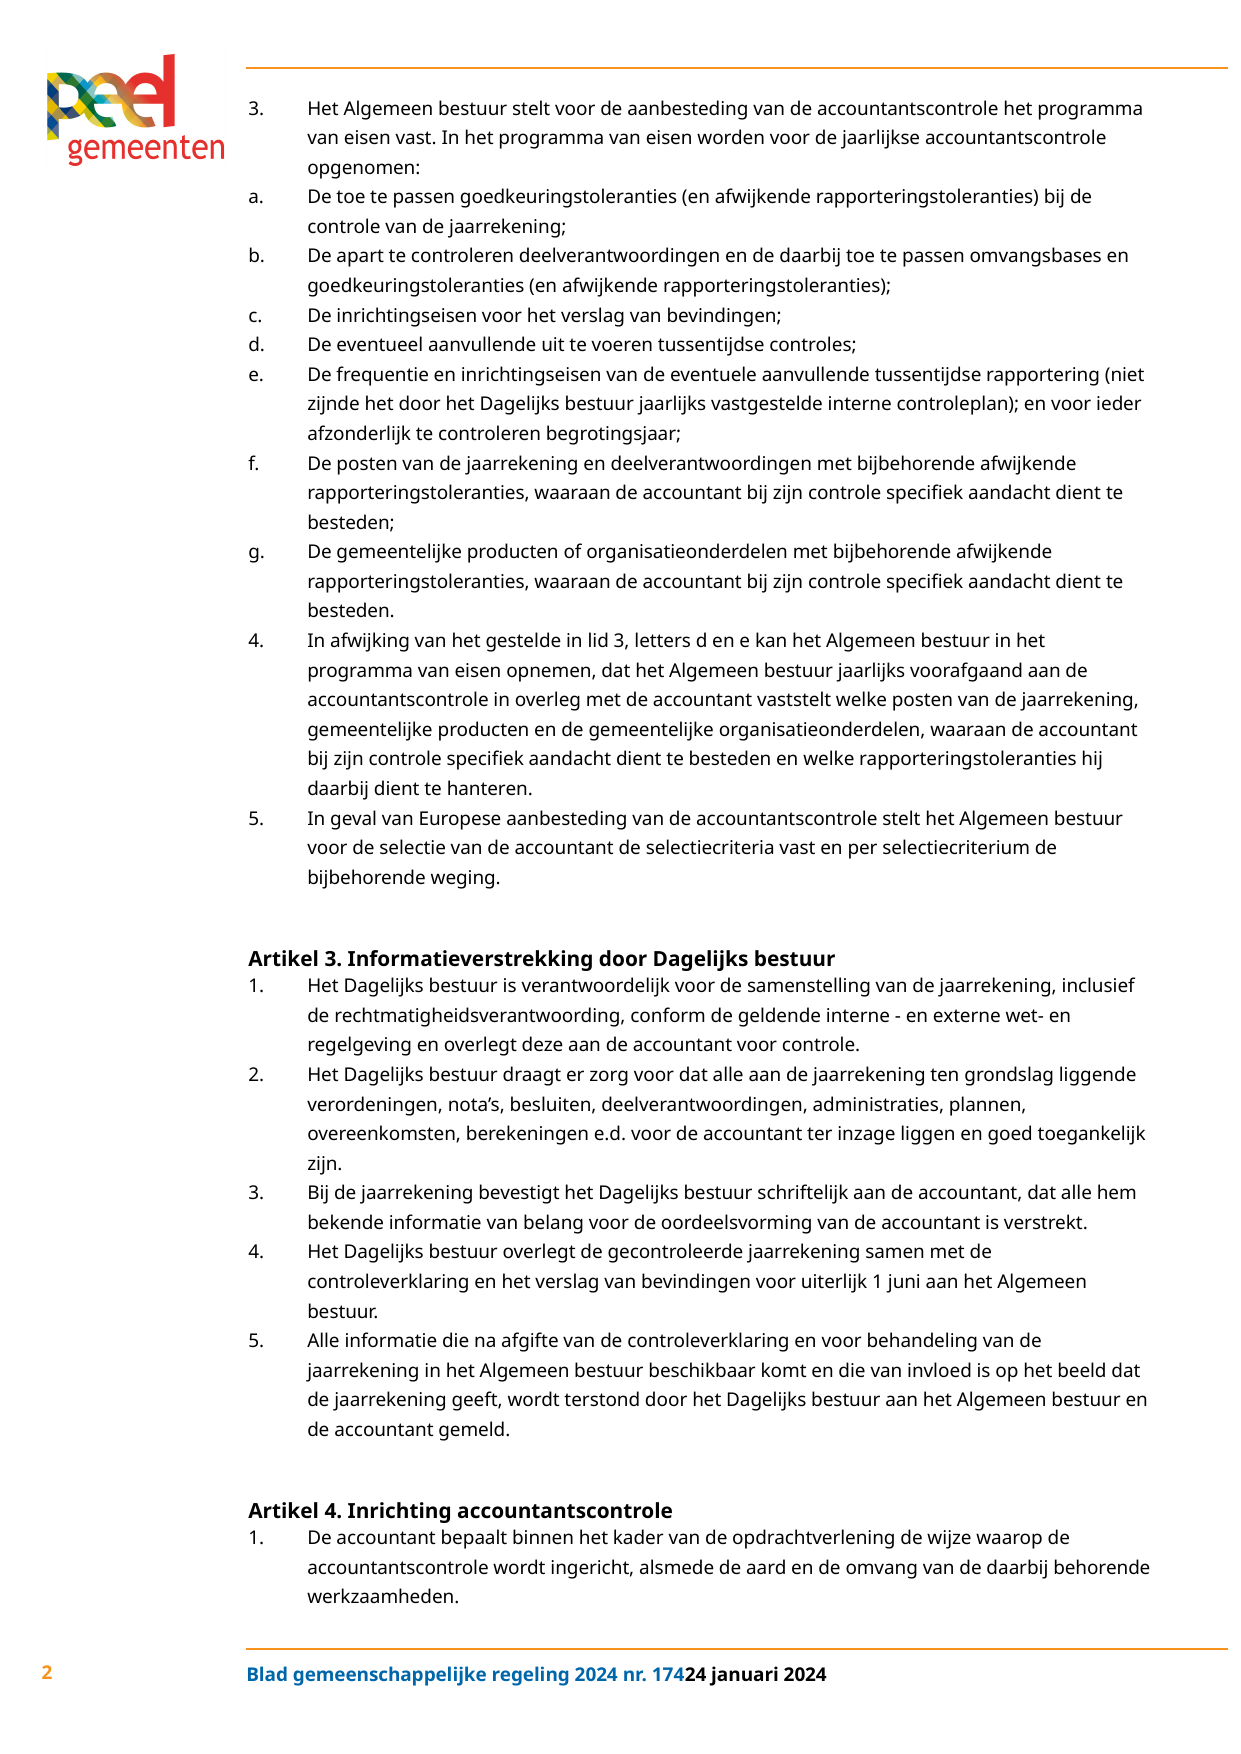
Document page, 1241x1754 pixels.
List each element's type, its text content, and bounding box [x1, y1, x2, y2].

list De accountant bepaalt binnen het kader van de opdrachtverlening de wijze waarop de accountantscontrole wordt ingericht, alsmede de aard en de omvang van de daarbij behorende werkzaamheden. [248, 1524, 1152, 1609]
text Artikel 4. Inrichting accountantscontrole [248, 1496, 1152, 1524]
list De toe te passen goedkeuringstoleranties (en afwijkende rapporteringstoleranties) bij de controle van de jaarrekening; [248, 183, 1152, 239]
list De posten van de jaarrekening en deelverantwoordingen met bijbehorende afwijkende rapporteringstoleranties, waaraan de accountant bij zijn controle specifiek aandacht dient te besteden; [248, 450, 1152, 535]
list De eventueel aanvullende uit te voeren tussentijdse controles; [248, 331, 1152, 357]
list Het Algemeen bestuur stelt voor de aanbesteding van de accountantscontrole het programma van eisen vast. In het programma van eisen worden voor de jaarlijkse accountantscontrole opgenomen: [248, 95, 1152, 180]
list Het Dagelijks bestuur overlegt de gecontroleerde jaarrekening samen met de controleverklaring en het verslag van bevindingen voor uiterlijk 1 juni aan het Algemeen bestuur. [248, 1239, 1152, 1323]
list De inrichtingseisen voor het verslag van bevindingen; [248, 302, 1152, 328]
list De apart te controleren deelverantwoordingen en de daarbij toe te passen omvangsbases en goedkeuringstoleranties (en afwijkende rapporteringstoleranties); [248, 243, 1152, 298]
picture [41, 47, 231, 172]
text Artikel 3. Informatieverstrekking door Dagelijks bestuur [248, 944, 1152, 972]
list In afwijking van het gestelde in lid 3, letters d en e kan het Algemeen bestuur in het programma van eisen opnemen, dat het Algemeen bestuur jaarlijks voorafgaand aan de accountantscontrole in overleg met de accountant vaststelt welke posten van de jaarrekening, gemeentelijke producten en de gemeentelijke organisatieonderdelen, waaraan de accountant bij zijn controle specifiek aandacht dient te besteden en welke rapporteringstoleranties hij daarbij dient te hanteren. [248, 627, 1152, 801]
list Het Dagelijks bestuur draagt er zorg voor dat alle aan de jaarrekening ten grondslag liggende verordeningen, nota’s, besluiten, deelverantwoordingen, administraties, plannen, overeenkomsten, berekeningen e.d. voor de accountant ter inzage liggen en goed toegankelijk zijn. [248, 1061, 1152, 1176]
list Het Dagelijks bestuur is verantwoordelijk voor de samenstelling van de jaarrekening, inclusief de rechtmatigheidsverantwoording, conform de geldende interne - en externe wet- en regelgeving en overlegt deze aan de accountant voor controle. [248, 972, 1152, 1057]
list In geval van Europese aanbesteding van de accountantscontrole stelt het Algemeen bestuur voor de selectie van de accountant de selectiecriteria vast en per selectiecriterium de bijbehorende weging. [248, 805, 1152, 890]
list Alle informatie die na afgifte van de controleverklaring en voor behandeling van de jaarrekening in het Algemeen bestuur beschikbaar komt en die van invloed is op het beeld dat de jaarrekening geeft, wordt terstond door het Dagelijks bestuur aan het Algemeen bestuur en de accountant gemeld. [248, 1327, 1152, 1442]
list Bij de jaarrekening bevestigt het Dagelijks bestuur schriftelijk aan de accountant, dat alle hem bekende informatie van belang voor de oordeelsvorming van de accountant is verstrekt. [248, 1179, 1152, 1235]
list De frequentie en inrichtingseisen van de eventuele aanvullende tussentijdse rapportering (niet zijnde het door het Dagelijks bestuur jaarlijks vastgestelde interne controleplan); en voor ieder afzonderlijk te controleren begrotingsjaar; [248, 361, 1152, 446]
list De gemeentelijke producten of organisatieonderdelen met bijbehorende afwijkende rapporteringstoleranties, waaraan de accountant bij zijn controle specifiek aandacht dient te besteden. [248, 538, 1152, 623]
